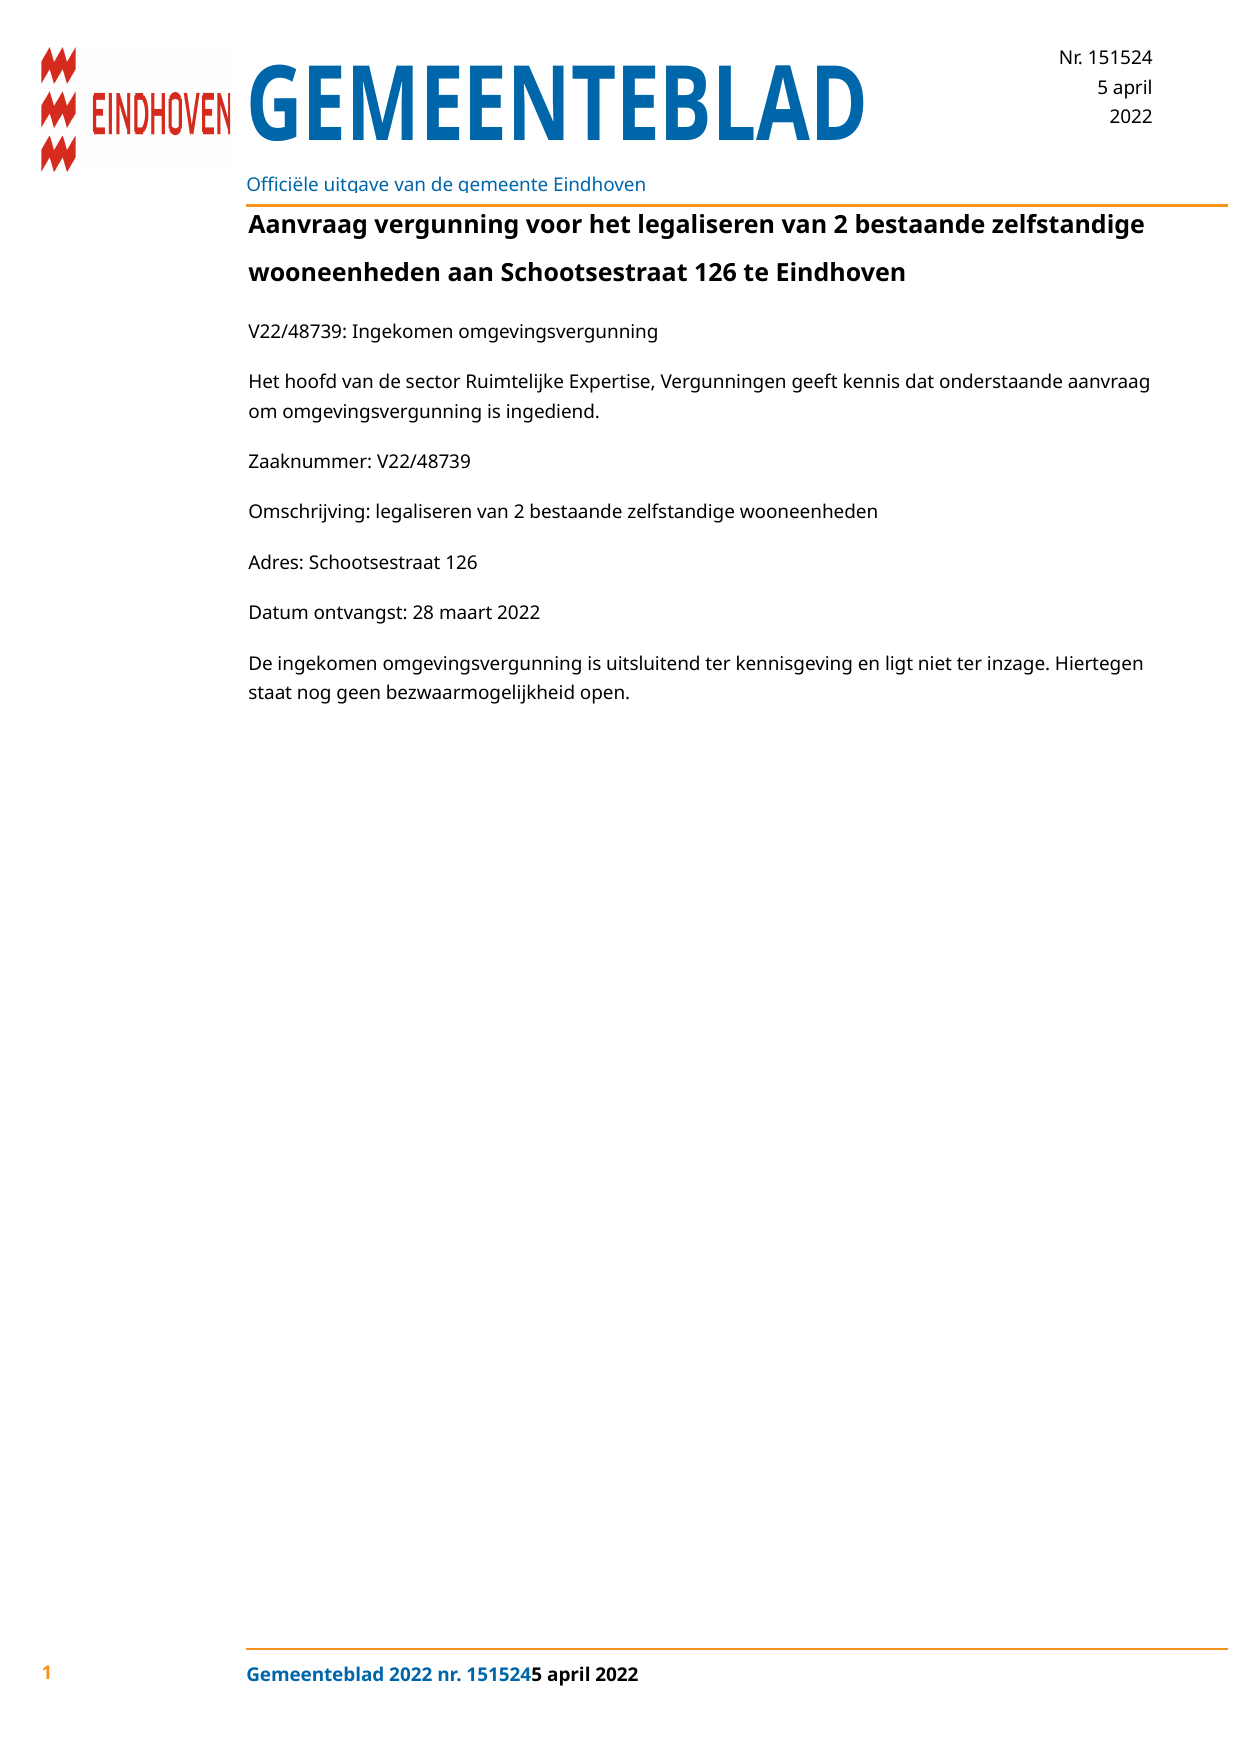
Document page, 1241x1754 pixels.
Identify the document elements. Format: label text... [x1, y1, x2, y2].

text Aanvraag vergunning voor het legaliseren van 2 bestaande zelfstandige wooneenheden aan Schootsestraat 126 te Eindhoven [248, 207, 1152, 288]
text Datum ontvangst: 28 maart 2022 [248, 599, 1152, 625]
text De ingekomen omgevingsvergunning is uitsluitend ter kennisgeving en ligt niet ter inzage. Hiertegen staat nog geen bezwaarmogelijkheid open. [248, 650, 1152, 705]
text Zaaknummer: V22/48739 [248, 448, 1152, 474]
text V22/48739: Ingekomen omgevingsvergunning [248, 318, 1152, 344]
picture [41, 47, 231, 172]
text Omschrijving: legaliseren van 2 bestaande zelfstandige wooneenheden [248, 499, 1152, 524]
text Het hoofd van de sector Ruimtelijke Expertise, Vergunningen geeft kennis dat onderstaande aanvraag om omgevingsvergunning is ingediend. [248, 368, 1152, 424]
text Adres: Schootsestraat 126 [248, 549, 1152, 575]
